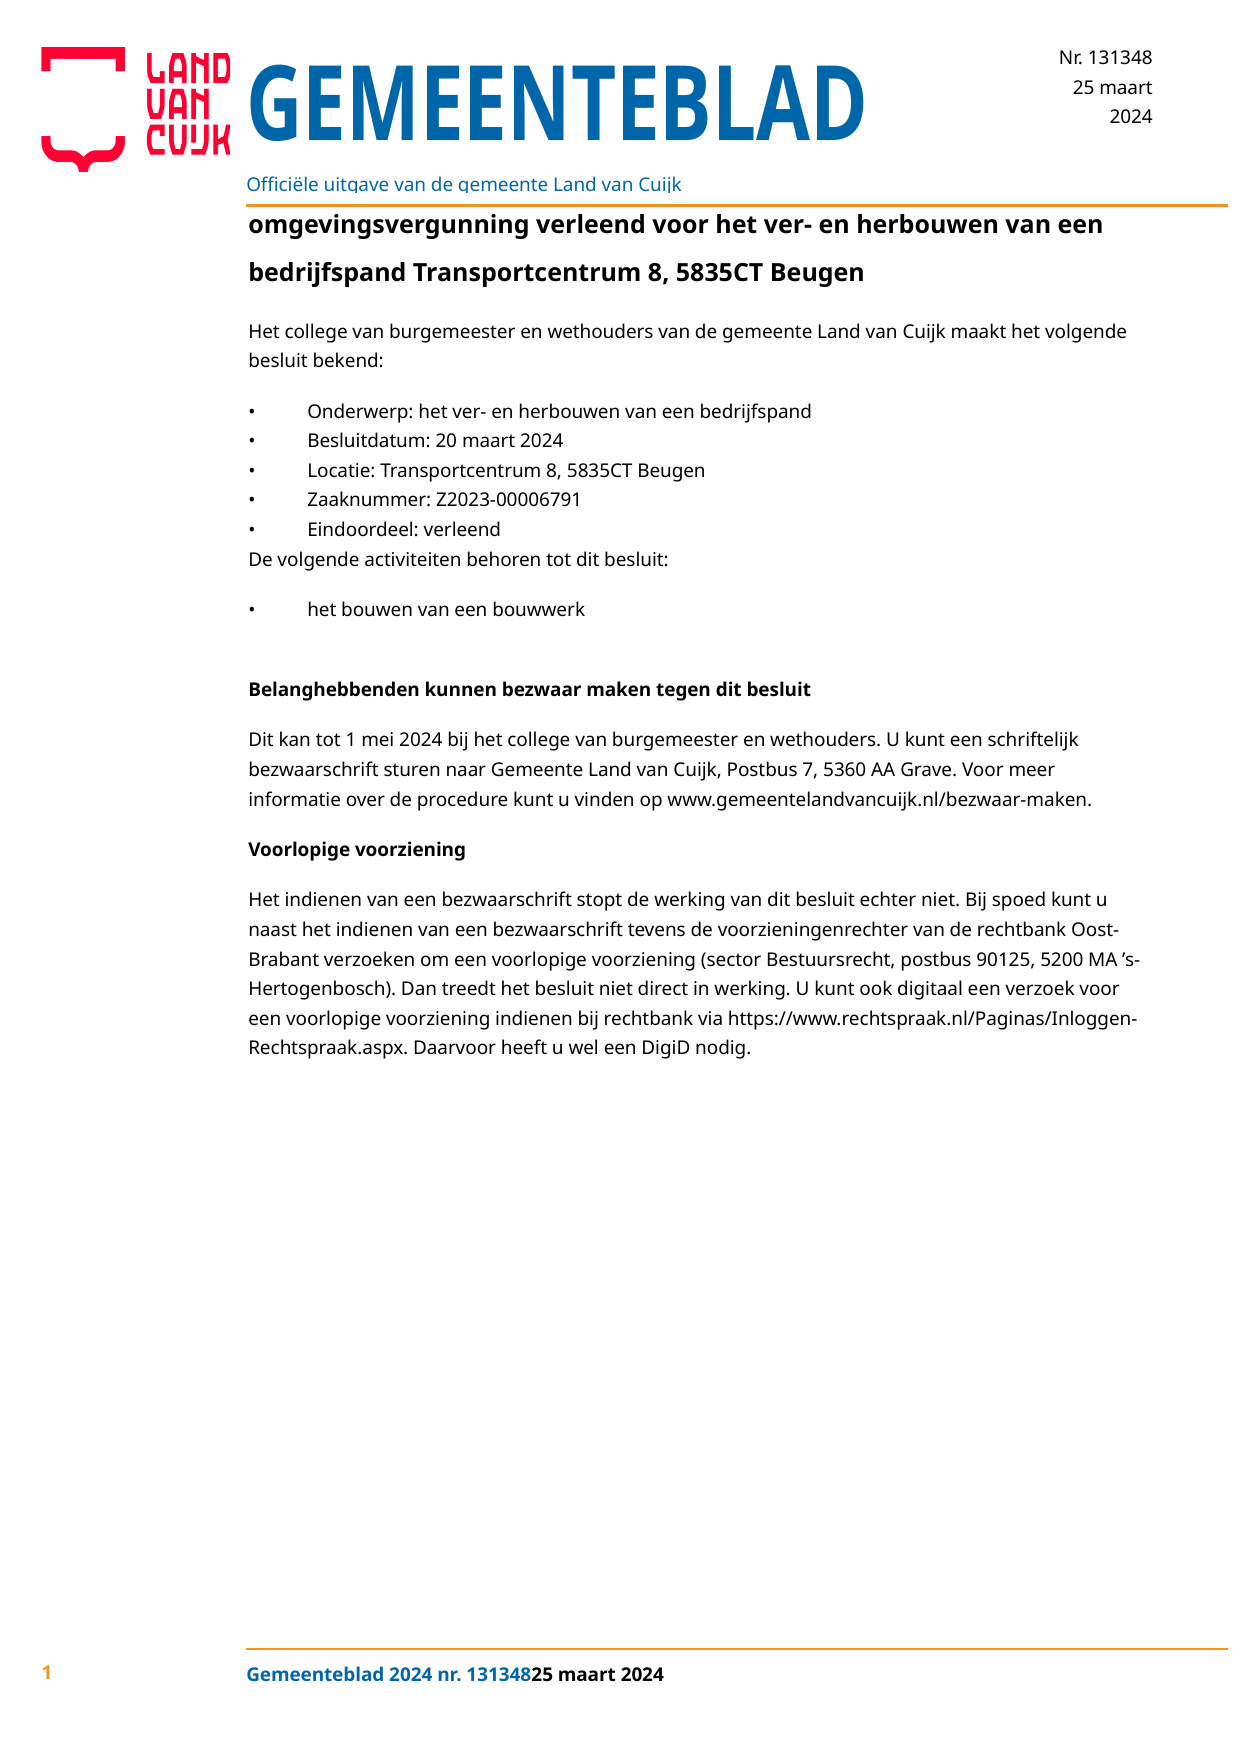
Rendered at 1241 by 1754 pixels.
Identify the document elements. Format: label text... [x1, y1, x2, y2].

list Besluitdatum: 20 maart 2024 [248, 427, 1152, 453]
list Eindoordeel: verleend [248, 516, 1152, 542]
text De volgende activiteiten behoren tot dit besluit: [248, 546, 1152, 572]
text Het indienen van een bezwaarschrift stopt de werking van dit besluit echter niet. Bij spoed kunt u naast het indienen van een bezwaarschrift tevens de voorzieningenrechter van de rechtbank Oost-Brabant verzoeken om een voorlopige voorziening (sector Bestuursrecht, postbus 90125, 5200 MA ’s-Hertogenbosch). Dan treedt het besluit niet direct in werking. U kunt ook digitaal een verzoek voor een voorlopige voorziening indienen bij rechtbank via https://www.rechtspraak.nl/Paginas/Inloggen-Rechtspraak.aspx. Daarvoor heeft u wel een DigiD nodig. [248, 887, 1152, 1060]
text Het college van burgemeester en wethouders van de gemeente Land van Cuijk maakt het volgende besluit bekend: [248, 318, 1152, 373]
list Locatie: Transportcentrum 8, 5835CT Beugen [248, 457, 1152, 483]
text omgevingsvergunning verleend voor het ver- en herbouwen van een bedrijfspand Transportcentrum 8, 5835CT Beugen [248, 207, 1152, 288]
picture [41, 47, 231, 172]
text Dit kan tot 1 mei 2024 bij het college van burgemeester en wethouders. U kunt een schriftelijk bezwaarschrift sturen naar Gemeente Land van Cuijk, Postbus 7, 5360 AA Grave. Voor meer informatie over de procedure kunt u vinden op www.gemeentelandvancuijk.nl/bezwaar-maken. [248, 727, 1152, 812]
list Zaaknummer: Z2023-00006791 [248, 487, 1152, 512]
list Onderwerp: het ver- en herbouwen van een bedrijfspand [248, 398, 1152, 424]
text Belanghebbenden kunnen bezwaar maken tegen dit besluit [248, 676, 1152, 702]
text Voorlopige voorziening [248, 836, 1152, 862]
list het bouwen van een bouwwerk [248, 596, 1152, 622]
